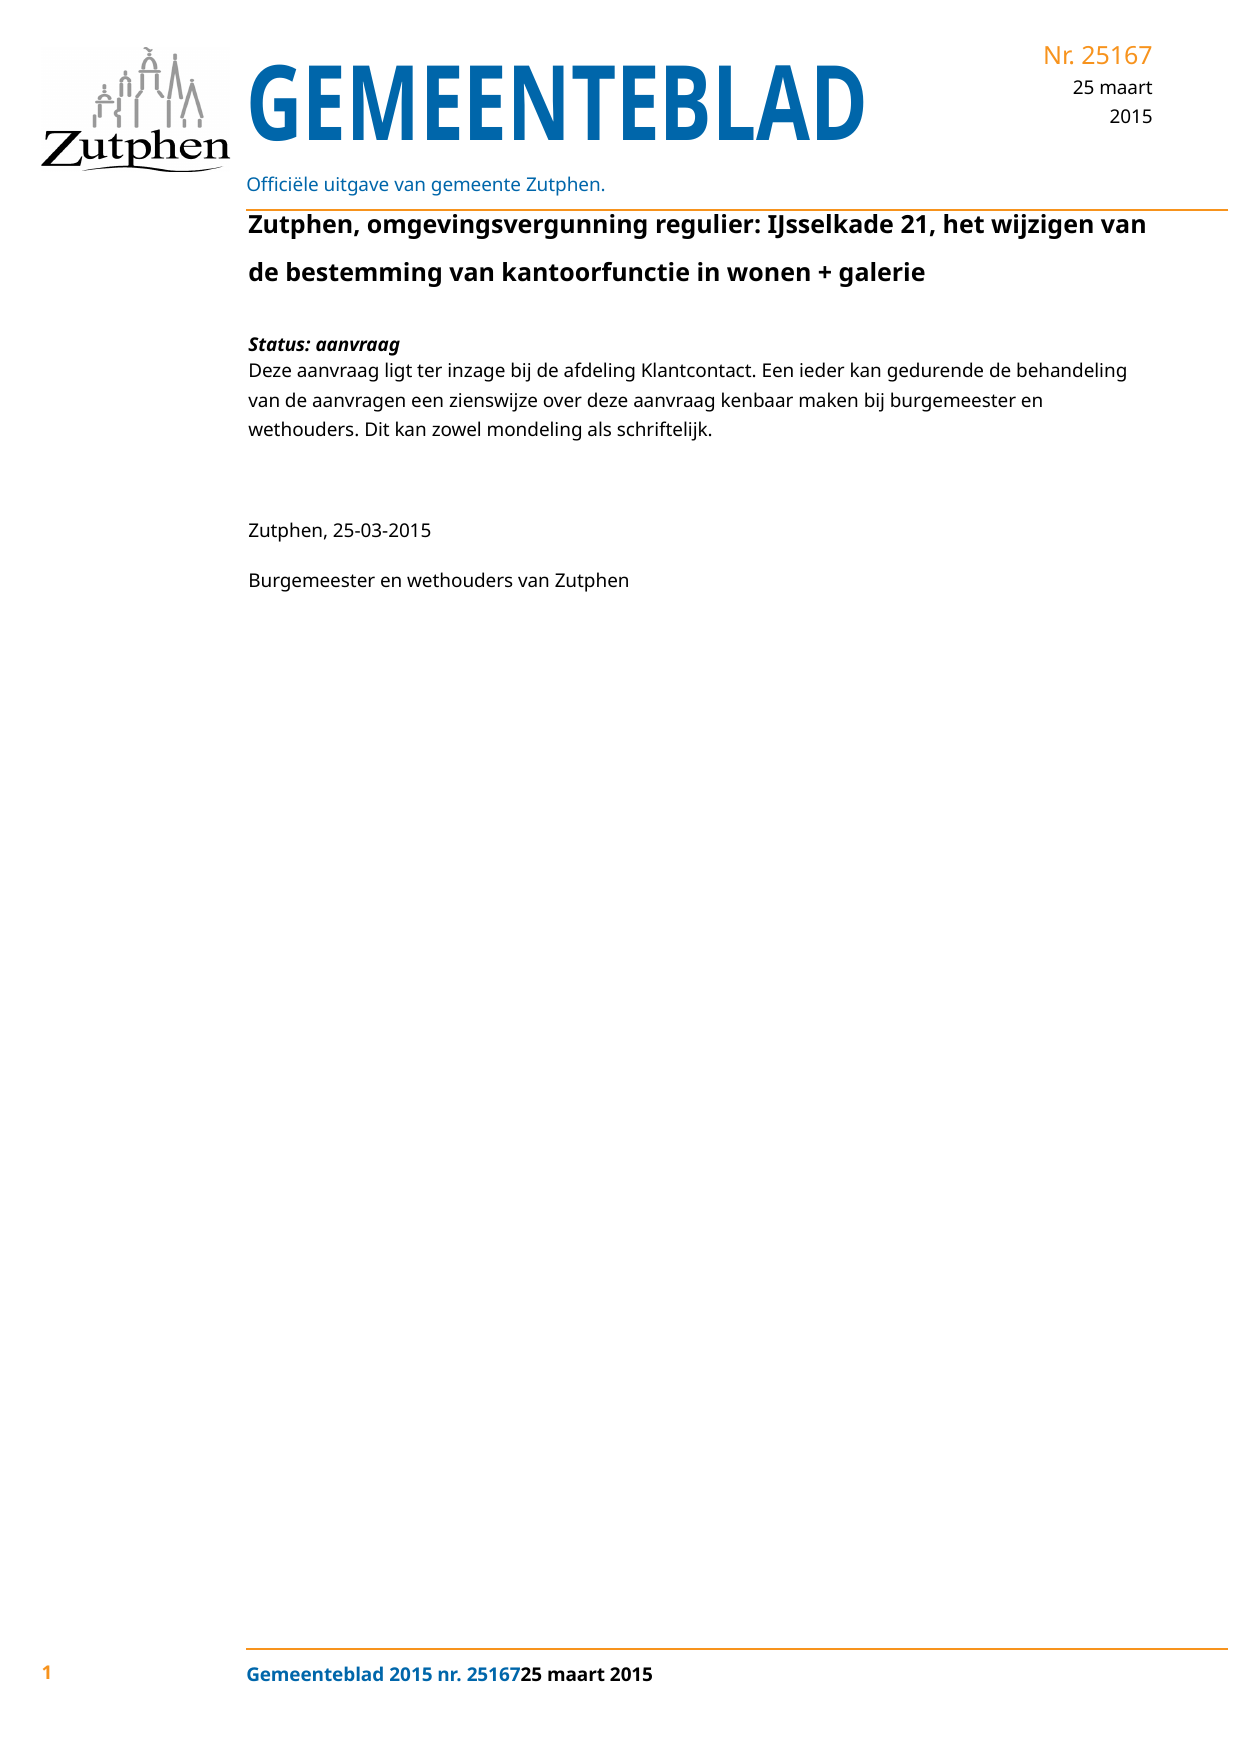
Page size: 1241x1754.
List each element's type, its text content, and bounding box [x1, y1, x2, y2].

text Status: aanvraag [248, 331, 1152, 357]
text Burgemeester en wethouders van Zutphen [248, 568, 1152, 593]
text Zutphen, omgevingsvergunning regulier: IJsselkade 21, het wijzigen van de bestemming van kantoorfunctie in wonen + galerie [248, 211, 1152, 288]
picture [41, 47, 231, 172]
text Deze aanvraag ligt ter inzage bij de afdeling Klantcontact. Een ieder kan gedurende de behandeling van de aanvragen een zienswijze over deze aanvraag kenbaar maken bij burgemeester en wethouders. Dit kan zowel mondeling als schriftelijk. [248, 357, 1152, 442]
text Zutphen, 25-03-2015 [248, 517, 1152, 543]
